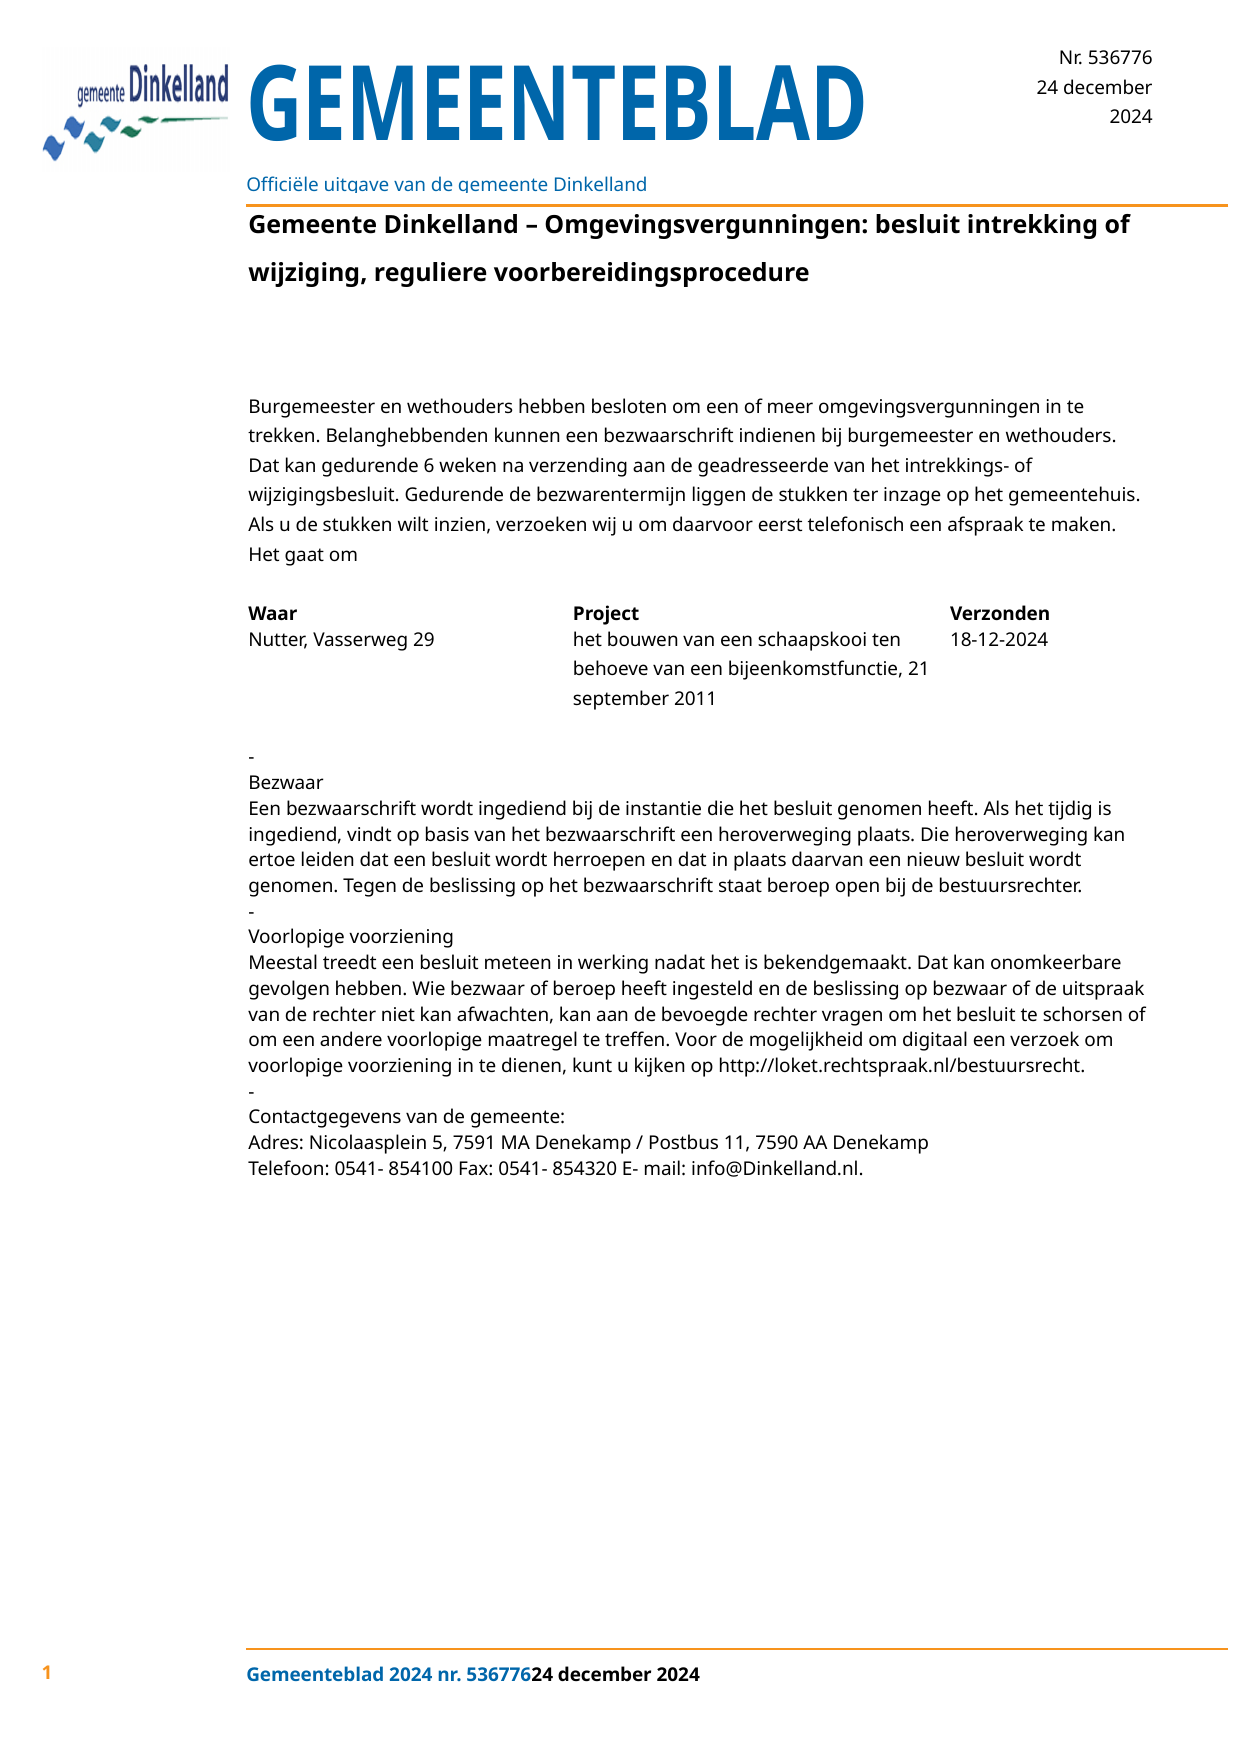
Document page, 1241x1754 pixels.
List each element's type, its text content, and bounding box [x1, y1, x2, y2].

text Telefoon: 0541- 854100 Fax: 0541- 854320 E- mail: info@Dinkelland.nl. [248, 1155, 1152, 1181]
text - [248, 743, 1152, 769]
text Gemeente Dinkelland – Omgevingsvergunningen: besluit intrekking of wijziging, reguliere voorbereidingsprocedure [248, 207, 1152, 288]
text Meestal treedt een besluit meteen in werking nadat het is bekendgemaakt. Dat kan onomkeerbare gevolgen hebben. Wie bezwaar of beroep heeft ingesteld en de beslissing op bezwaar of de uitspraak van de rechter niet kan afwachten, kan aan de bevoegde rechter vragen om het besluit te schorsen of om een andere voorlopige maatregel te treffen. Voor de mogelijkheid om digitaal een verzoek om voorlopige voorziening in te dienen, kunt u kijken op http://loket.rechtspraak.nl/bestuursrecht. [248, 949, 1152, 1078]
table_header Waar [248, 600, 573, 626]
table_cell het bouwen van een schaapskooi ten behoeve van een bijeenkomstfunctie, 21 september 2011 [573, 626, 950, 711]
text Een bezwaarschrift wordt ingediend bij de instantie die het besluit genomen heeft. Als het tijdig is ingediend, vindt op basis van het bezwaarschrift een heroverweging plaats. Die heroverweging kan ertoe leiden dat een besluit wordt herroepen en dat in plaats daarvan een nieuw besluit wordt genomen. Tegen de beslissing op het bezwaarschrift staat beroep open bij de bestuursrechter. [248, 795, 1152, 898]
text - [248, 898, 1152, 924]
text - [248, 1078, 1152, 1104]
text Burgemeester en wethouders hebben besloten om een of meer omgevingsvergunningen in te trekken. Belanghebbenden kunnen een bezwaarschrift indienen bij burgemeester en wethouders. Dat kan gedurende 6 weken na verzending aan de geadresseerde van het intrekkings- of wijzigingsbesluit. Gedurende de bezwarentermijn liggen de stukken ter inzage op het gemeentehuis. Als u de stukken wilt inzien, verzoeken wij u om daarvoor eerst telefonisch een afspraak te maken. Het gaat om [248, 393, 1152, 567]
table_header Verzonden [950, 600, 1152, 626]
text Voorlopige voorziening [248, 924, 1152, 949]
text Adres: Nicolaasplein 5, 7591 MA Denekamp / Postbus 11, 7590 AA Denekamp [248, 1129, 1152, 1155]
text Contactgegevens van de gemeente: [248, 1104, 1152, 1129]
text Bezwaar [248, 769, 1152, 795]
table_cell Nutter, Vasserweg 29 [248, 626, 573, 711]
picture [41, 47, 231, 172]
table_header Project [573, 600, 950, 626]
table_cell 18-12-2024 [950, 626, 1152, 711]
